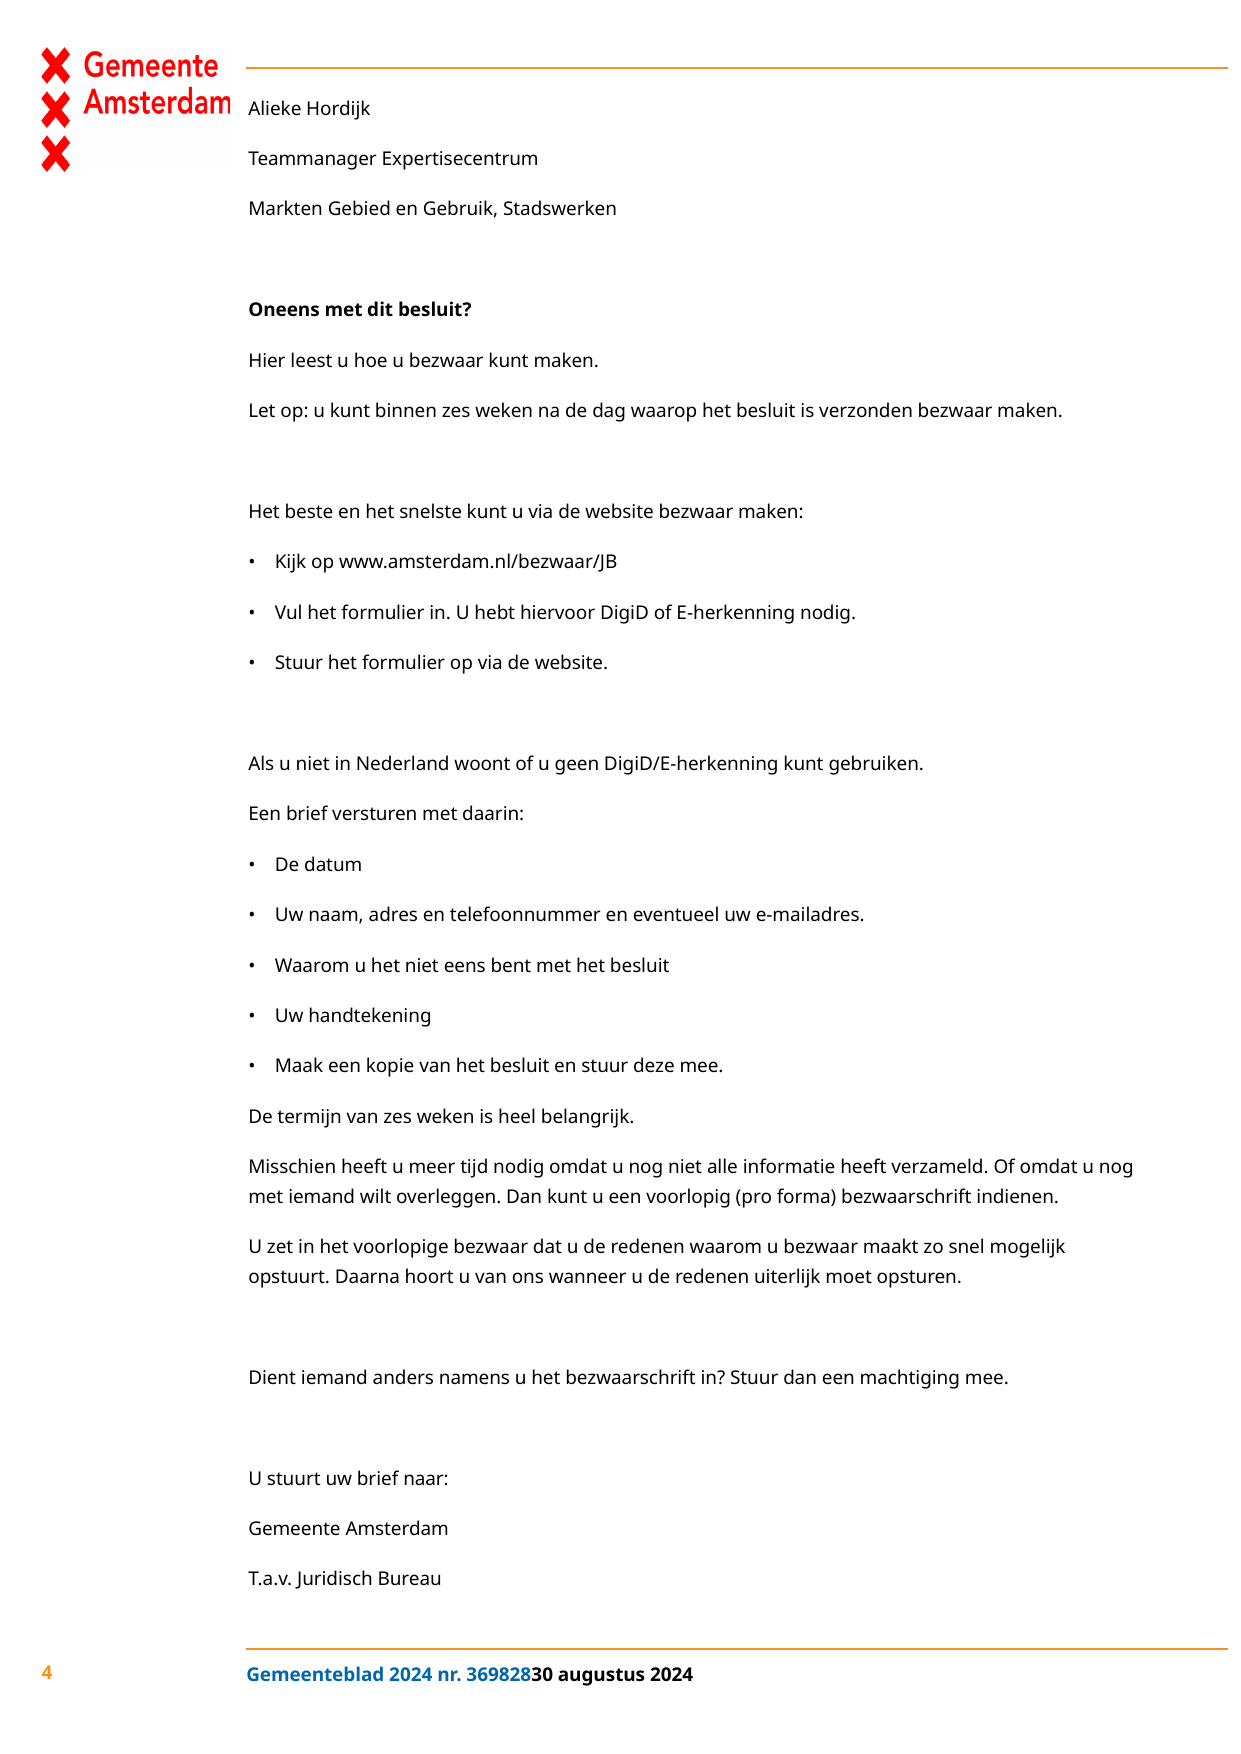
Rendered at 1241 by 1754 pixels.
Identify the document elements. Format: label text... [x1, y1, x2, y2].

text Markten Gebied en Gebruik, Stadswerken [248, 196, 1152, 221]
text Alieke Hordijk [248, 95, 1152, 121]
picture [41, 47, 231, 172]
text Hier leest u hoe u bezwaar kunt maken. [248, 347, 1152, 373]
text • Kijk op www.amsterdam.nl/bezwaar/JB [248, 548, 1152, 574]
text Dient iemand anders namens u het bezwaarschrift in? Stuur dan een machtiging mee. [248, 1364, 1152, 1390]
text Let op: u kunt binnen zes weken na de dag waarop het besluit is verzonden bezwaar maken. [248, 397, 1152, 423]
text • Uw handtekening [248, 1002, 1152, 1028]
text • De datum [248, 851, 1152, 877]
text T.a.v. Juridisch Bureau [248, 1566, 1152, 1591]
text U stuurt uw brief naar: [248, 1465, 1152, 1491]
text Teammanager Expertisecentrum [248, 145, 1152, 171]
text • Uw naam, adres en telefoonnummer en eventueel uw e-mailadres. [248, 901, 1152, 927]
text Een brief versturen met daarin: [248, 801, 1152, 826]
text • Stuur het formulier op via de website. [248, 649, 1152, 675]
text • Maak een kopie van het besluit en stuur deze mee. [248, 1053, 1152, 1078]
text De termijn van zes weken is heel belangrijk. [248, 1103, 1152, 1129]
text U zet in het voorlopige bezwaar dat u de redenen waarom u bezwaar maakt zo snel mogelijk opstuurt. Daarna hoort u van ons wanneer u de redenen uiterlijk moet opsturen. [248, 1233, 1152, 1289]
text • Vul het formulier in. U hebt hiervoor DigiD of E-herkenning nodig. [248, 599, 1152, 625]
text Als u niet in Nederland woont of u geen DigiD/E-herkenning kunt gebruiken. [248, 750, 1152, 776]
text Oneens met dit besluit? [248, 296, 1152, 322]
text Misschien heeft u meer tijd nodig omdat u nog niet alle informatie heeft verzameld. Of omdat u nog met iemand wilt overleggen. Dan kunt u een voorlopig (pro forma) bezwaarschrift indienen. [248, 1153, 1152, 1209]
text • Waarom u het niet eens bent met het besluit [248, 952, 1152, 978]
text Gemeente Amsterdam [248, 1515, 1152, 1541]
text Het beste en het snelste kunt u via de website bezwaar maken: [248, 498, 1152, 524]
